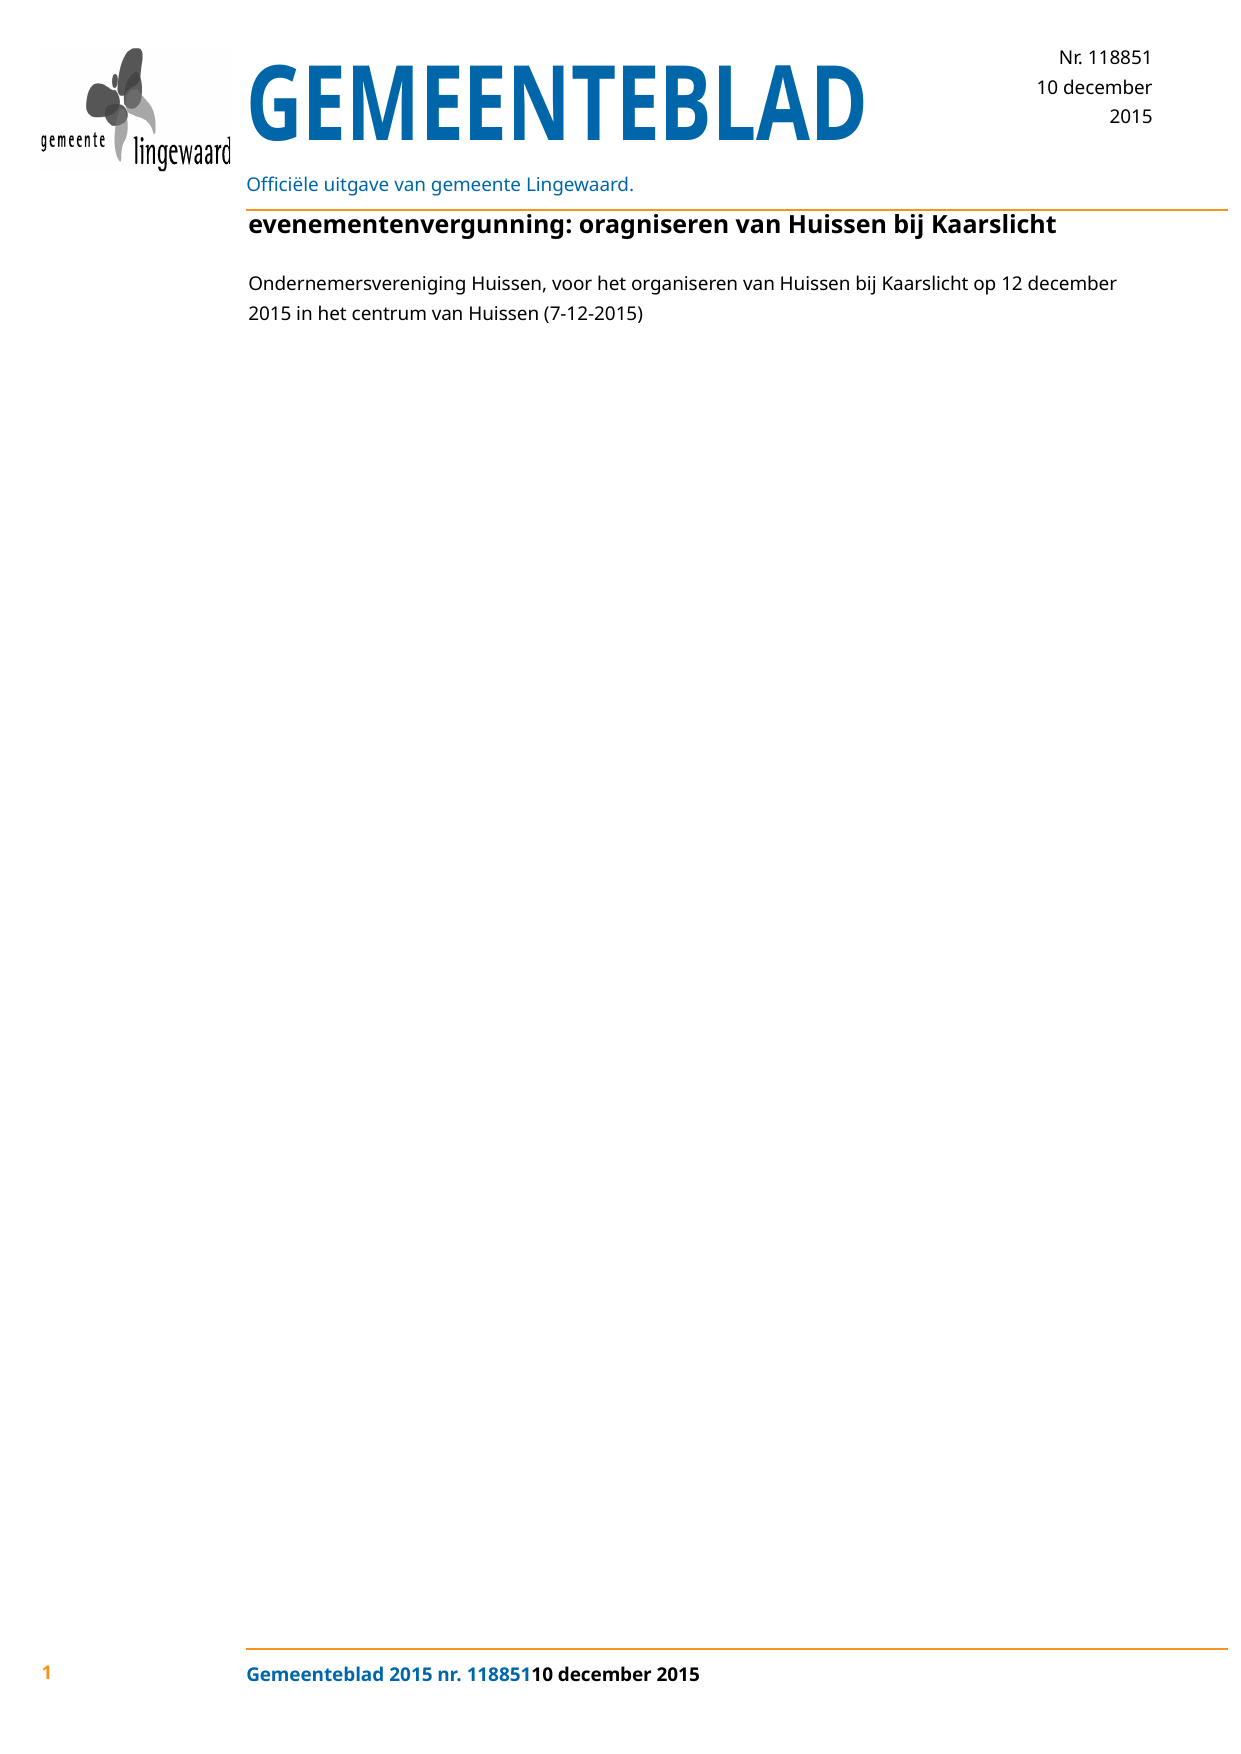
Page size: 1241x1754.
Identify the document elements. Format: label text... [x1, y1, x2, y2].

picture [41, 47, 231, 172]
text Ondernemersvereniging Huissen, voor het organiseren van Huissen bij Kaarslicht op 12 december 2015 in het centrum van Huissen (7-12-2015) [248, 270, 1152, 326]
text evenementenvergunning: oragniseren van Huissen bij Kaarslicht [248, 211, 1152, 241]
